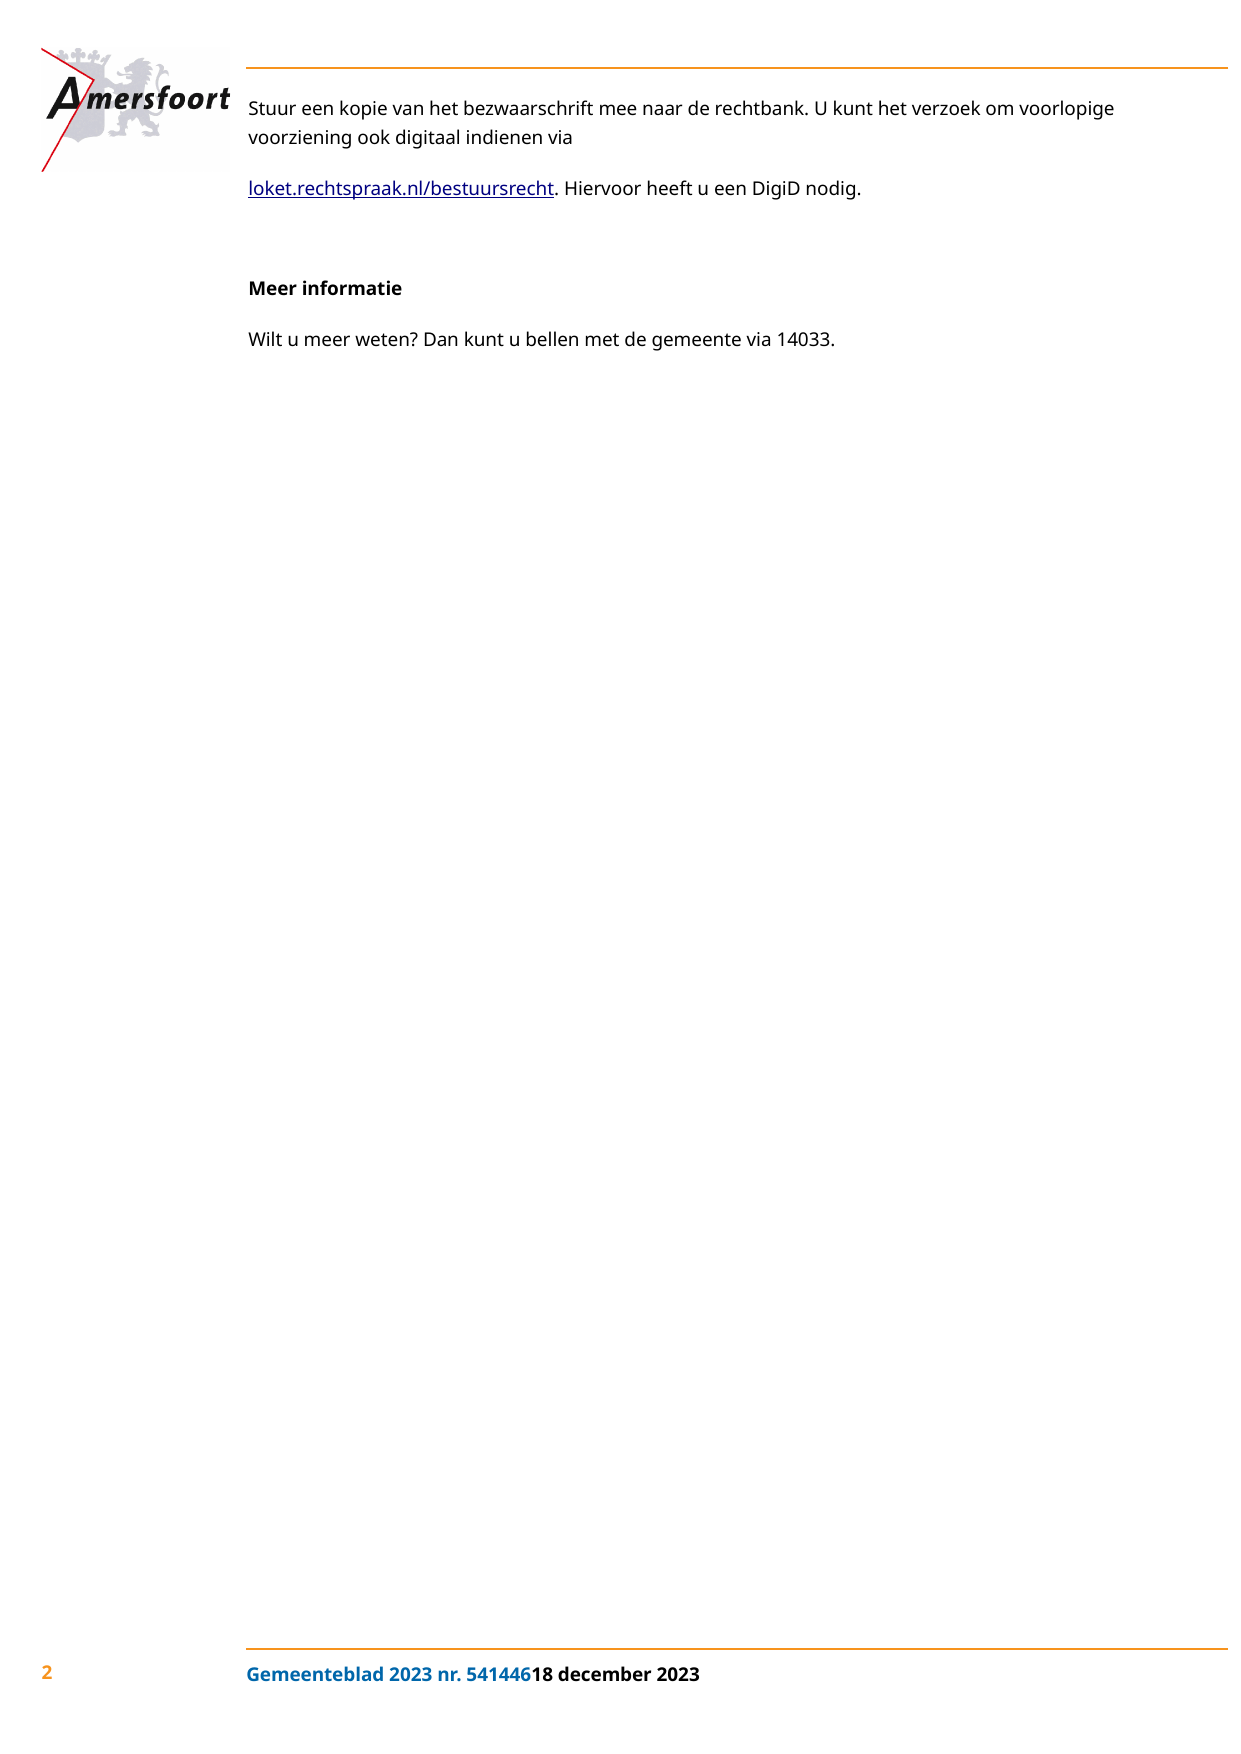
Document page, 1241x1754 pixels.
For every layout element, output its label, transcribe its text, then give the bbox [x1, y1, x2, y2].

text Meer informatie [248, 276, 1152, 301]
picture [41, 47, 231, 172]
text Stuur een kopie van het bezwaarschrift mee naar de rechtbank. U kunt het verzoek om voorlopige voorziening ook digitaal indienen via [248, 95, 1152, 150]
text Wilt u meer weten? Dan kunt u bellen met de gemeente via 14033. [248, 326, 1152, 352]
text loket.rechtspraak.nl/bestuursrecht. Hiervoor heeft u een DigiD nodig. [248, 175, 1152, 201]
